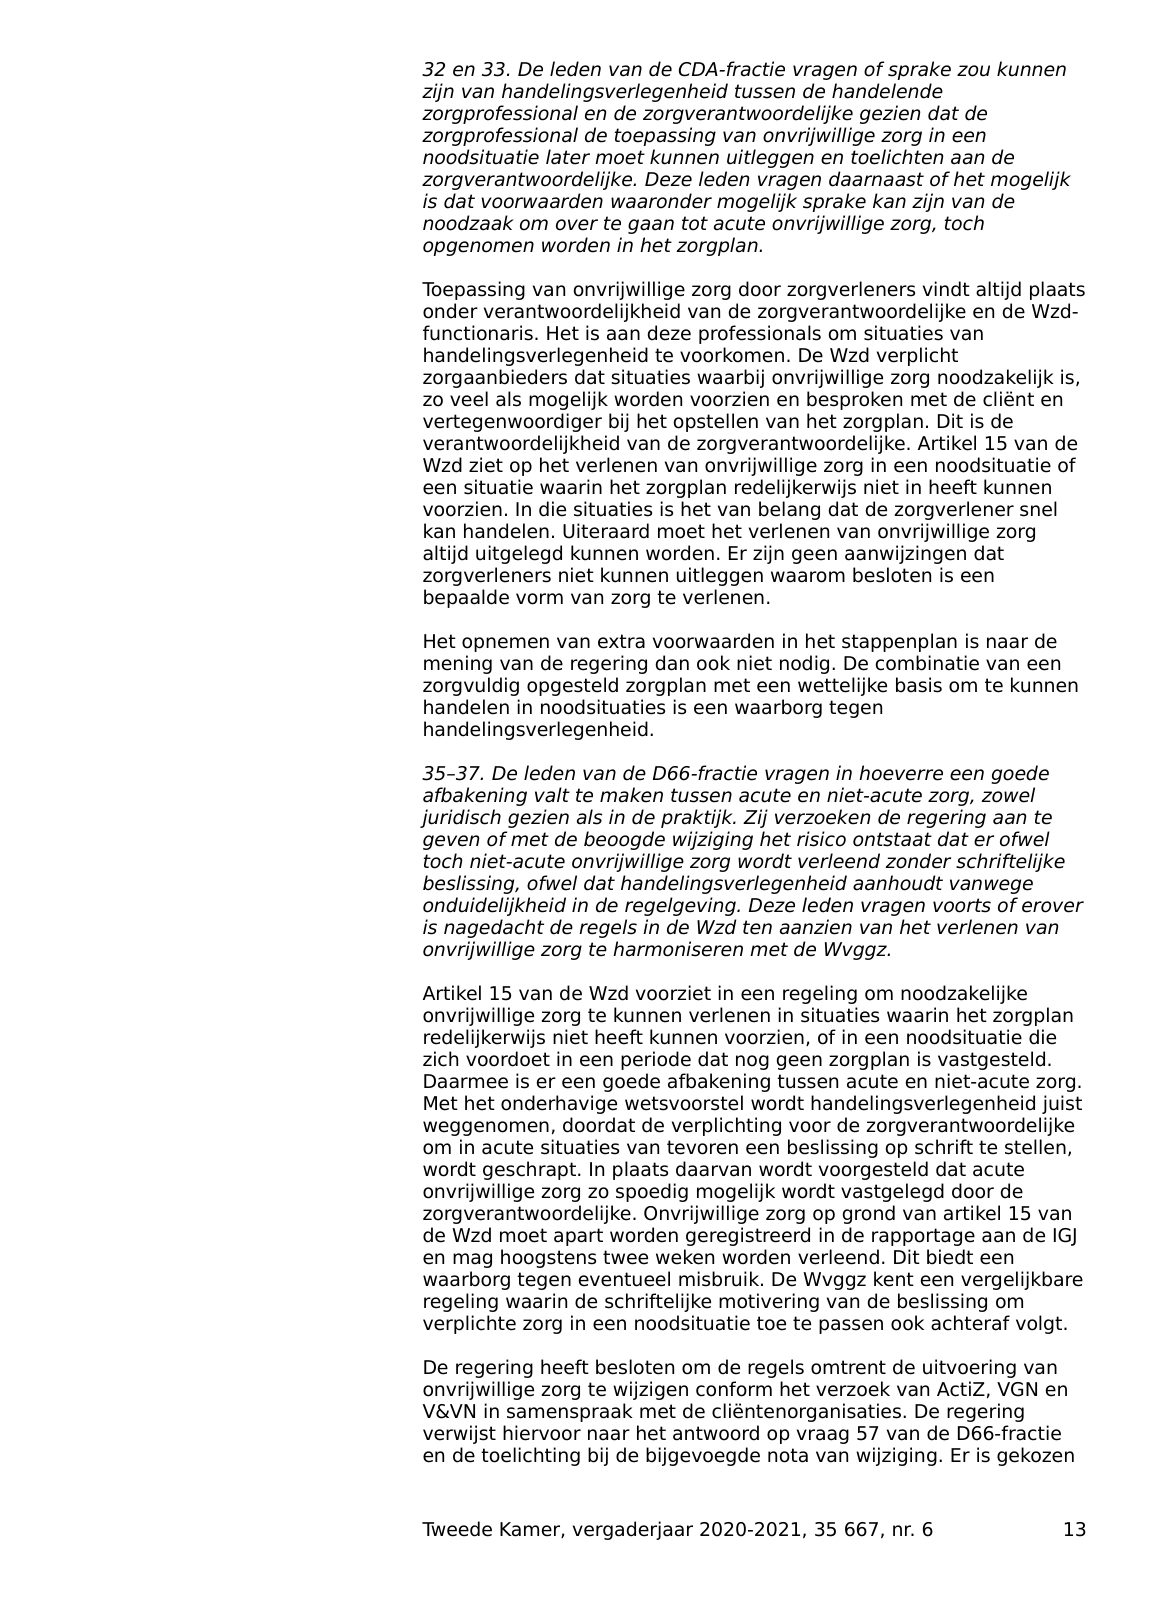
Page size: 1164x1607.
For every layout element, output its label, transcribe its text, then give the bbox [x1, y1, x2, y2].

text Toepassing van onvrijwillige zorg door zorgverleners vindt altijd plaats onder verantwoordelijkheid van de zorgverantwoordelijke en de Wzd-functionaris. Het is aan deze professionals om situaties van handelingsverlegenheid te voorkomen. De Wzd verplicht zorgaanbieders dat situaties waarbij onvrijwillige zorg noodzakelijk is, zo veel als mogelijk worden voorzien en besproken met de cliënt en vertegenwoordiger bij het opstellen van het zorgplan. Dit is de verantwoordelijkheid van de zorgverantwoordelijke. Artikel 15 van de Wzd ziet op het verlenen van onvrijwillige zorg in een noodsituatie of een situatie waarin het zorgplan redelijkerwijs niet in heeft kunnen voorzien. In die situaties is het van belang dat de zorgverlener snel kan handelen. Uiteraard moet het verlenen van onvrijwillige zorg altijd uitgelegd kunnen worden. Er zijn geen aanwijzingen dat zorgverleners niet kunnen uitleggen waarom besloten is een bepaalde vorm van zorg te verlenen. [422, 279, 1087, 609]
text Het opnemen van extra voorwaarden in het stappenplan is naar de mening van de regering dan ook niet nodig. De combinatie van een zorgvuldig opgesteld zorgplan met een wettelijke basis om te kunnen handelen in noodsituaties is een waarborg tegen handelingsverlegenheid. [422, 631, 1087, 741]
text 32 en 33. De leden van de CDA-fractie vragen of sprake zou kunnen zijn van handelingsverlegenheid tussen de handelende zorgprofessional en de zorgverantwoordelijke gezien dat de zorgprofessional de toepassing van onvrijwillige zorg in een noodsituatie later moet kunnen uitleggen en toelichten aan de zorgverantwoordelijke. Deze leden vragen daarnaast of het mogelijk is dat voorwaarden waaronder mogelijk sprake kan zijn van de noodzaak om over te gaan tot acute onvrijwillige zorg, toch opgenomen worden in het zorgplan. [422, 59, 1087, 257]
text De regering heeft besloten om de regels omtrent de uitvoering van onvrijwillige zorg te wijzigen conform het verzoek van ActiZ, VGN en V&VN in samenspraak met de cliëntenorganisaties. De regering verwijst hiervoor naar het antwoord op vraag 57 van de D66-fractie en de toelichting bij de bijgevoegde nota van wijziging. Er is gekozen [422, 1357, 1087, 1467]
text Artikel 15 van de Wzd voorziet in een regeling om noodzakelijke onvrijwillige zorg te kunnen verlenen in situaties waarin het zorgplan redelijkerwijs niet heeft kunnen voorzien, of in een noodsituatie die zich voordoet in een periode dat nog geen zorgplan is vastgesteld. Daarmee is er een goede afbakening tussen acute en niet-acute zorg. Met het onderhavige wetsvoorstel wordt handelingsverlegenheid juist weggenomen, doordat de verplichting voor de zorgverantwoordelijke om in acute situaties van tevoren een beslissing op schrift te stellen, wordt geschrapt. In plaats daarvan wordt voorgesteld dat acute onvrijwillige zorg zo spoedig mogelijk wordt vastgelegd door de zorgverantwoordelijke. Onvrijwillige zorg op grond van artikel 15 van de Wzd moet apart worden geregistreerd in de rapportage aan de IGJ en mag hoogstens twee weken worden verleend. Dit biedt een waarborg tegen eventueel misbruik. De Wvggz kent een vergelijkbare regeling waarin de schriftelijke motivering van de beslissing om verplichte zorg in een noodsituatie toe te passen ook achteraf volgt. [422, 983, 1087, 1335]
text 35–37. De leden van de D66-fractie vragen in hoeverre een goede afbakening valt te maken tussen acute en niet-acute zorg, zowel juridisch gezien als in de praktijk. Zij verzoeken de regering aan te geven of met de beoogde wijziging het risico ontstaat dat er ofwel toch niet-acute onvrijwillige zorg wordt verleend zonder schriftelijke beslissing, ofwel dat handelingsverlegenheid aanhoudt vanwege onduidelijkheid in de regelgeving. Deze leden vragen voorts of erover is nagedacht de regels in de Wzd ten aanzien van het verlenen van onvrijwillige zorg te harmoniseren met de Wvggz. [422, 763, 1087, 961]
